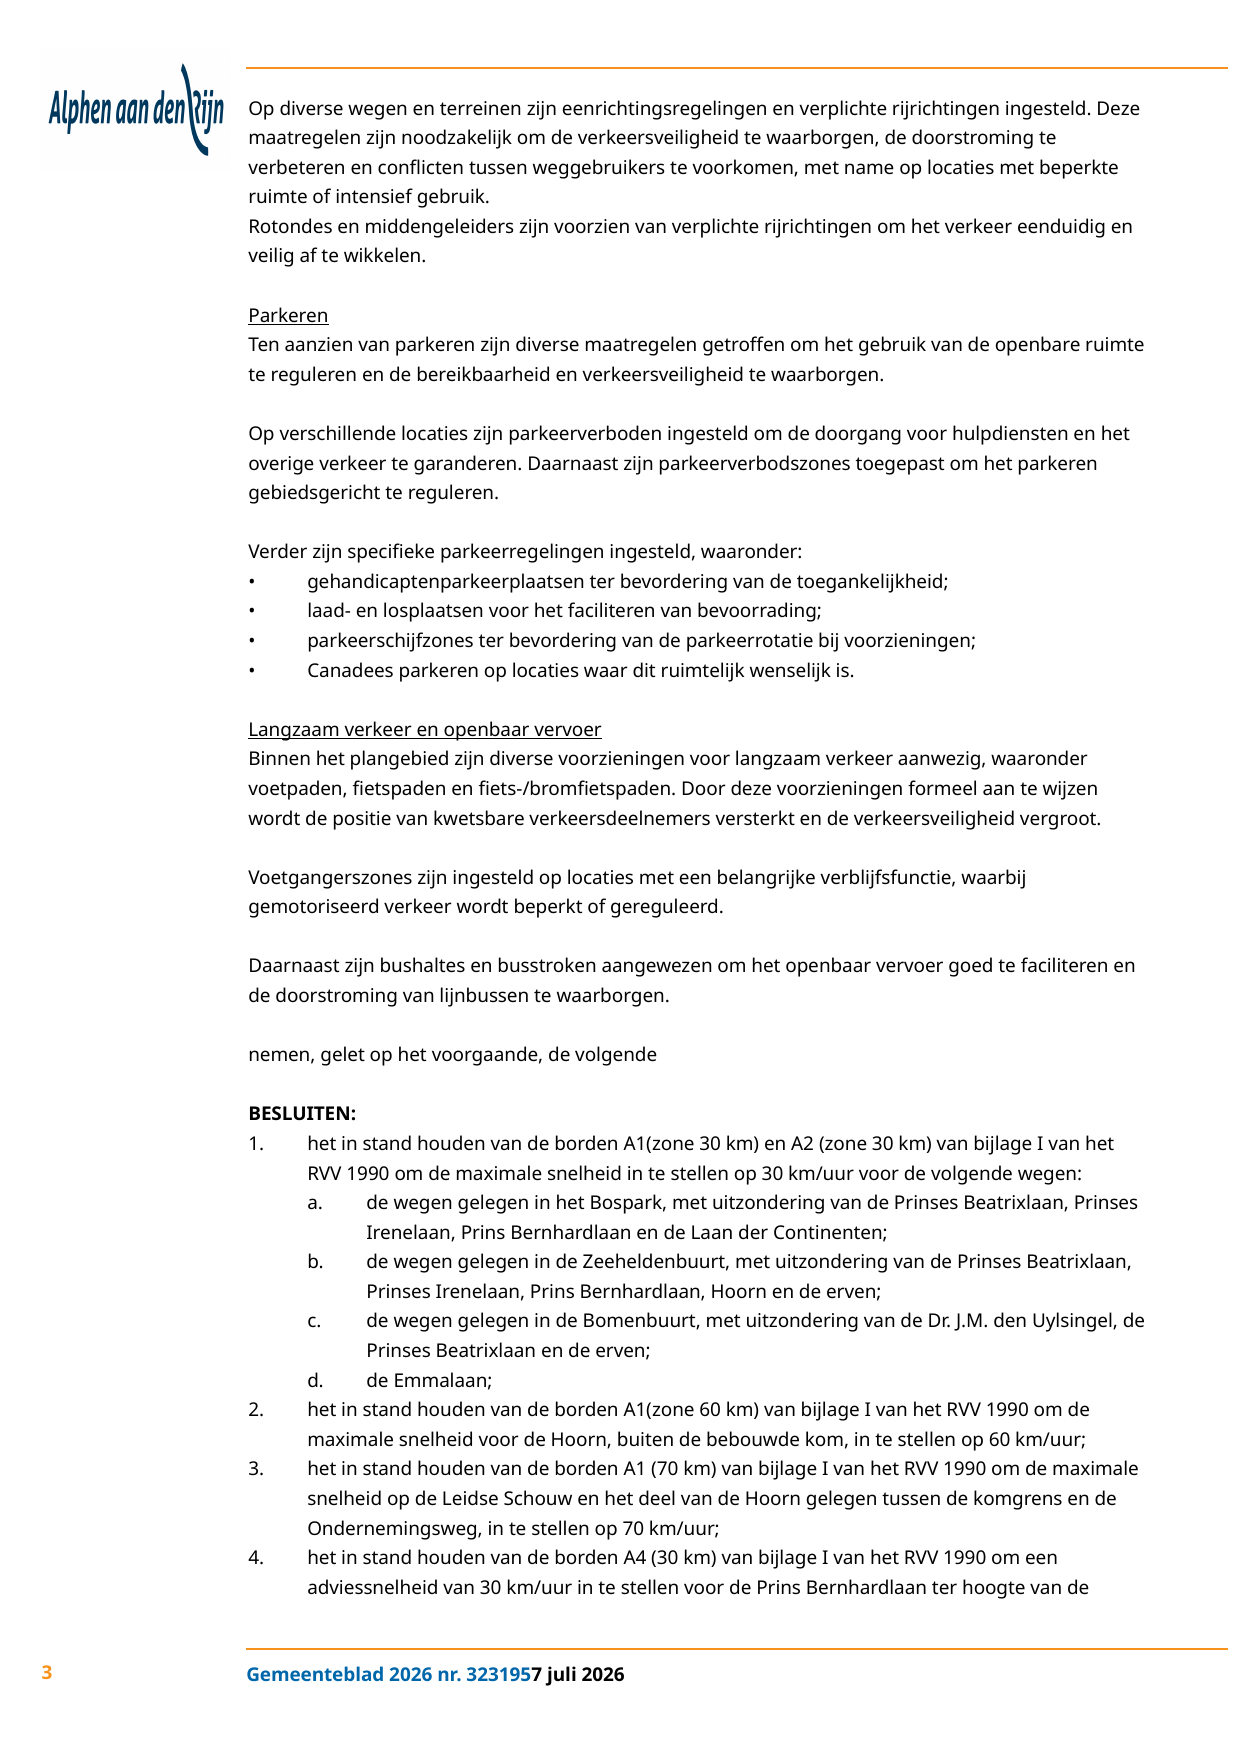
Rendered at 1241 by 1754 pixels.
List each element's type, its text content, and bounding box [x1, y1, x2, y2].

list laad- en losplaatsen voor het faciliteren van bevoorrading; [248, 598, 1152, 623]
text nemen, gelet op het voorgaande, de volgende [248, 1041, 1152, 1067]
list de Emmalaan; [307, 1367, 1152, 1393]
text Parkeren [248, 302, 1152, 328]
list parkeerschijfzones ter bevordering van de parkeerrotatie bij voorzieningen; [248, 627, 1152, 653]
list de wegen gelegen in de Zeeheldenbuurt, met uitzondering van de Prinses Beatrixlaan, Prinses Irenelaan, Prins Bernhardlaan, Hoorn en de erven; [307, 1248, 1152, 1304]
picture [41, 47, 231, 172]
text Verder zijn specifieke parkeerregelingen ingesteld, waaronder: [248, 538, 1152, 564]
text Rotondes en middengeleiders zijn voorzien van verplichte rijrichtingen om het verkeer eenduidig en veilig af te wikkelen. [248, 213, 1152, 268]
list het in stand houden van de borden A1 (70 km) van bijlage I van het RVV 1990 om de maximale snelheid op de Leidse Schouw en het deel van de Hoorn gelegen tussen de komgrens en de Ondernemingsweg, in te stellen op 70 km/uur; [248, 1456, 1152, 1541]
list het in stand houden van de borden A1(zone 60 km) van bijlage I van het RVV 1990 om de maximale snelheid voor de Hoorn, buiten de bebouwde kom, in te stellen op 60 km/uur; [248, 1396, 1152, 1452]
text Binnen het plangebied zijn diverse voorzieningen voor langzaam verkeer aanwezig, waaronder voetpaden, fietspaden en fiets-/bromfietspaden. Door deze voorzieningen formeel aan te wijzen wordt de positie van kwetsbare verkeersdeelnemers versterkt en de verkeersveiligheid vergroot. [248, 746, 1152, 831]
list de wegen gelegen in de Bomenbuurt, met uitzondering van de Dr. J.M. den Uylsingel, de Prinses Beatrixlaan en de erven; [307, 1308, 1152, 1363]
list het in stand houden van de borden A1(zone 30 km) en A2 (zone 30 km) van bijlage I van het RVV 1990 om de maximale snelheid in te stellen op 30 km/uur voor de volgende wegen: [248, 1130, 1152, 1186]
text Langzaam verkeer en openbaar vervoer [248, 716, 1152, 742]
text Op verschillende locaties zijn parkeerverboden ingesteld om de doorgang voor hulpdiensten en het overige verkeer te garanderen. Daarnaast zijn parkeerverbodszones toegepast om het parkeren gebiedsgericht te reguleren. [248, 420, 1152, 505]
text Ten aanzien van parkeren zijn diverse maatregelen getroffen om het gebruik van de openbare ruimte te reguleren en de bereikbaarheid en verkeersveiligheid te waarborgen. [248, 331, 1152, 387]
list gehandicaptenparkeerplaatsen ter bevordering van de toegankelijkheid; [248, 568, 1152, 594]
text Op diverse wegen en terreinen zijn eenrichtingsregelingen en verplichte rijrichtingen ingesteld. Deze maatregelen zijn noodzakelijk om de verkeersveiligheid te waarborgen, de doorstroming te verbeteren en conflicten tussen weggebruikers te voorkomen, met name op locaties met beperkte ruimte of intensief gebruik. [248, 95, 1152, 209]
list het in stand houden van de borden A4 (30 km) van bijlage I van het RVV 1990 om een adviessnelheid van 30 km/uur in te stellen voor de Prins Bernhardlaan ter hoogte van de [248, 1544, 1152, 1600]
list Canadees parkeren op locaties waar dit ruimtelijk wenselijk is. [248, 657, 1152, 683]
text BESLUITEN: [248, 1101, 1152, 1126]
text Daarnaast zijn bushaltes en busstroken aangewezen om het openbaar vervoer goed te faciliteren en de doorstroming van lijnbussen te waarborgen. [248, 953, 1152, 1008]
text Voetgangerszones zijn ingesteld op locaties met een belangrijke verblijfsfunctie, waarbij gemotoriseerd verkeer wordt beperkt of gereguleerd. [248, 864, 1152, 919]
list de wegen gelegen in het Bospark, met uitzondering van de Prinses Beatrixlaan, Prinses Irenelaan, Prins Bernhardlaan en de Laan der Continenten; [307, 1189, 1152, 1245]
